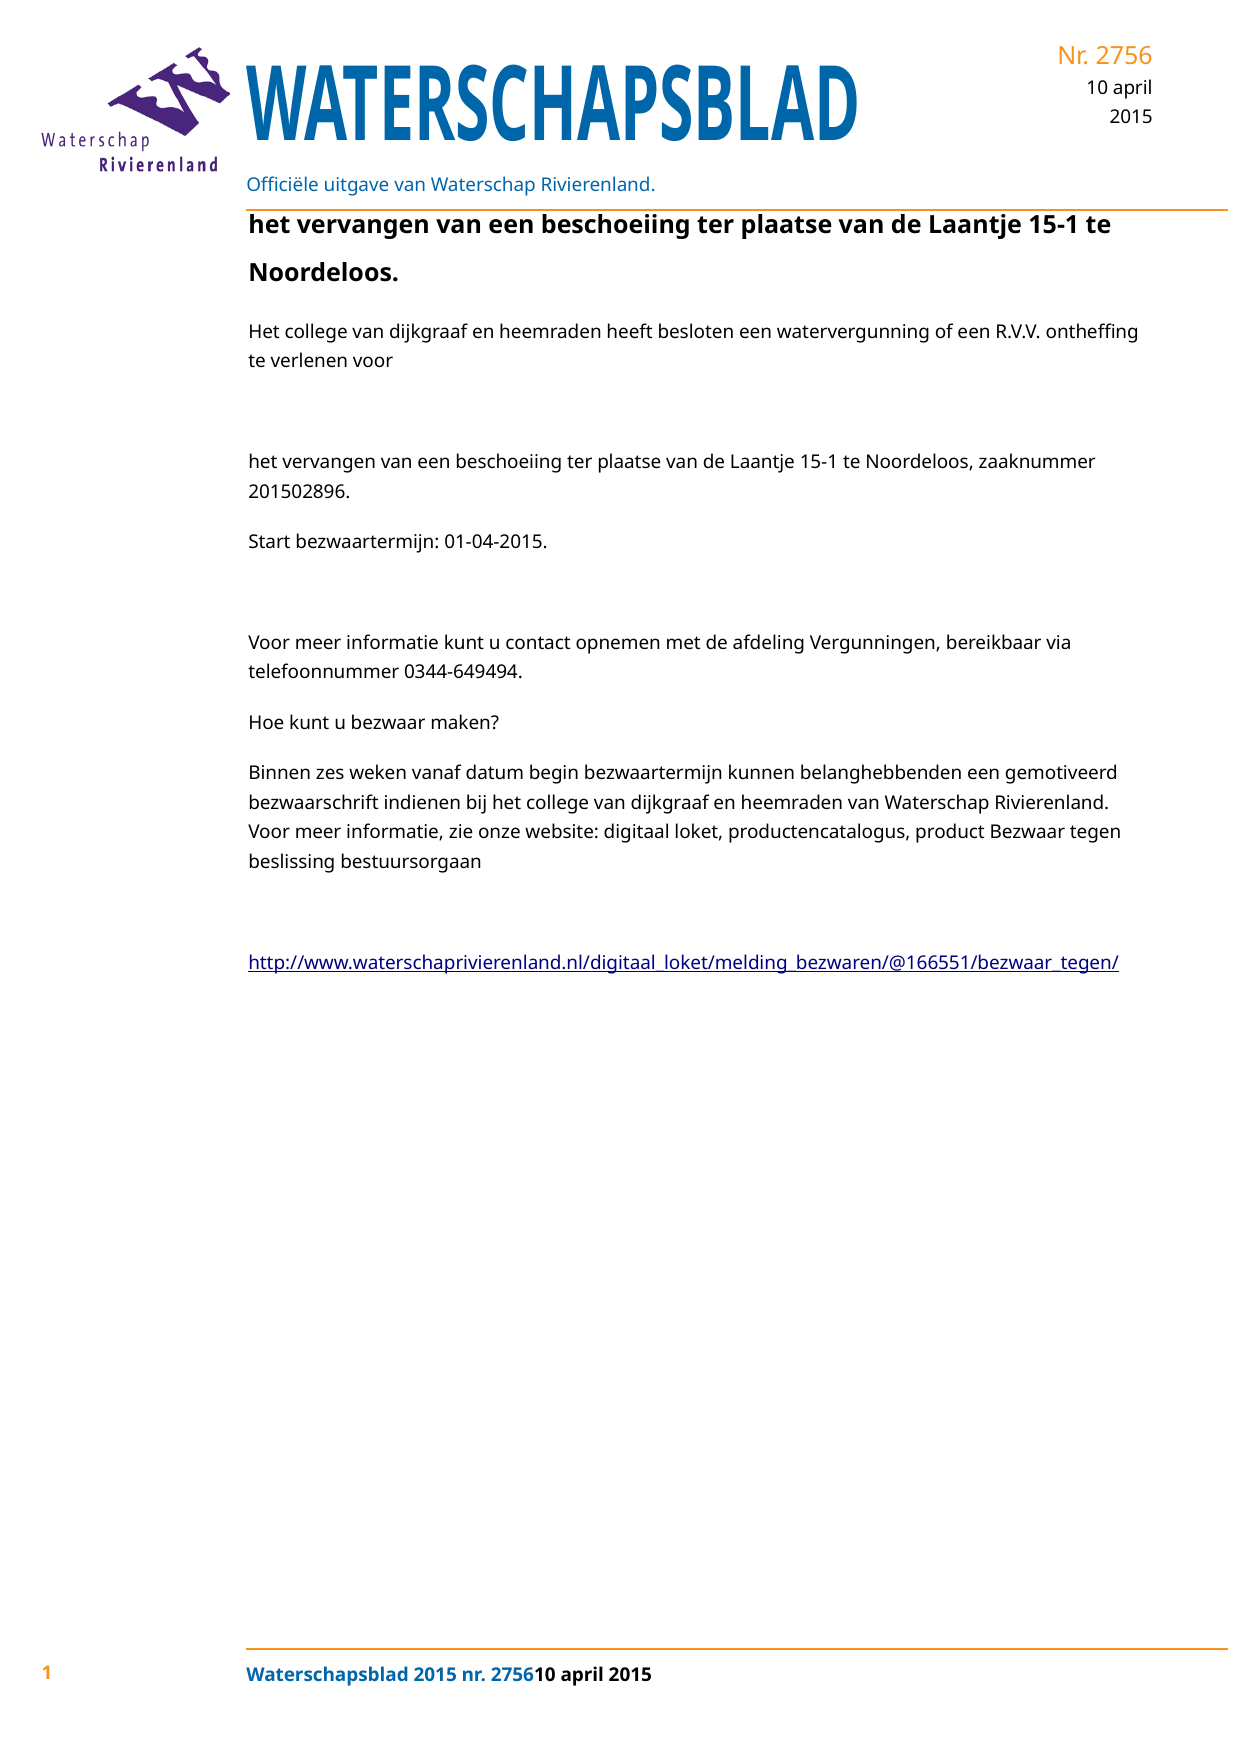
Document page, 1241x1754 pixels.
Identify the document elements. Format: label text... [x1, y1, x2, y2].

text Het college van dijkgraaf en heemraden heeft besloten een watervergunning of een R.V.V. ontheffing te verlenen voor [248, 318, 1152, 373]
text Binnen zes weken vanaf datum begin bezwaartermijn kunnen belanghebbenden een gemotiveerd bezwaarschrift indienen bij het college van dijkgraaf en heemraden van Waterschap Rivierenland. Voor meer informatie, zie onze website: digitaal loket, productencatalogus, product Bezwaar tegen beslissing bestuursorgaan [248, 759, 1152, 874]
picture [41, 47, 231, 172]
text het vervangen van een beschoeiing ter plaatse van de Laantje 15-1 te Noordeloos, zaaknummer 201502896. [248, 448, 1152, 504]
text het vervangen van een beschoeiing ter plaatse van de Laantje 15-1 te Noordeloos. [248, 211, 1152, 288]
text http://www.waterschaprivierenland.nl/digitaal_loket/melding_bezwaren/@166551/bezwaar_tegen/ [248, 949, 1152, 975]
text Voor meer informatie kunt u contact opnemen met de afdeling Vergunningen, bereikbaar via telefoonnummer 0344-649494. [248, 629, 1152, 684]
text Start bezwaartermijn: 01-04-2015. [248, 528, 1152, 554]
text Hoe kunt u bezwaar maken? [248, 709, 1152, 735]
